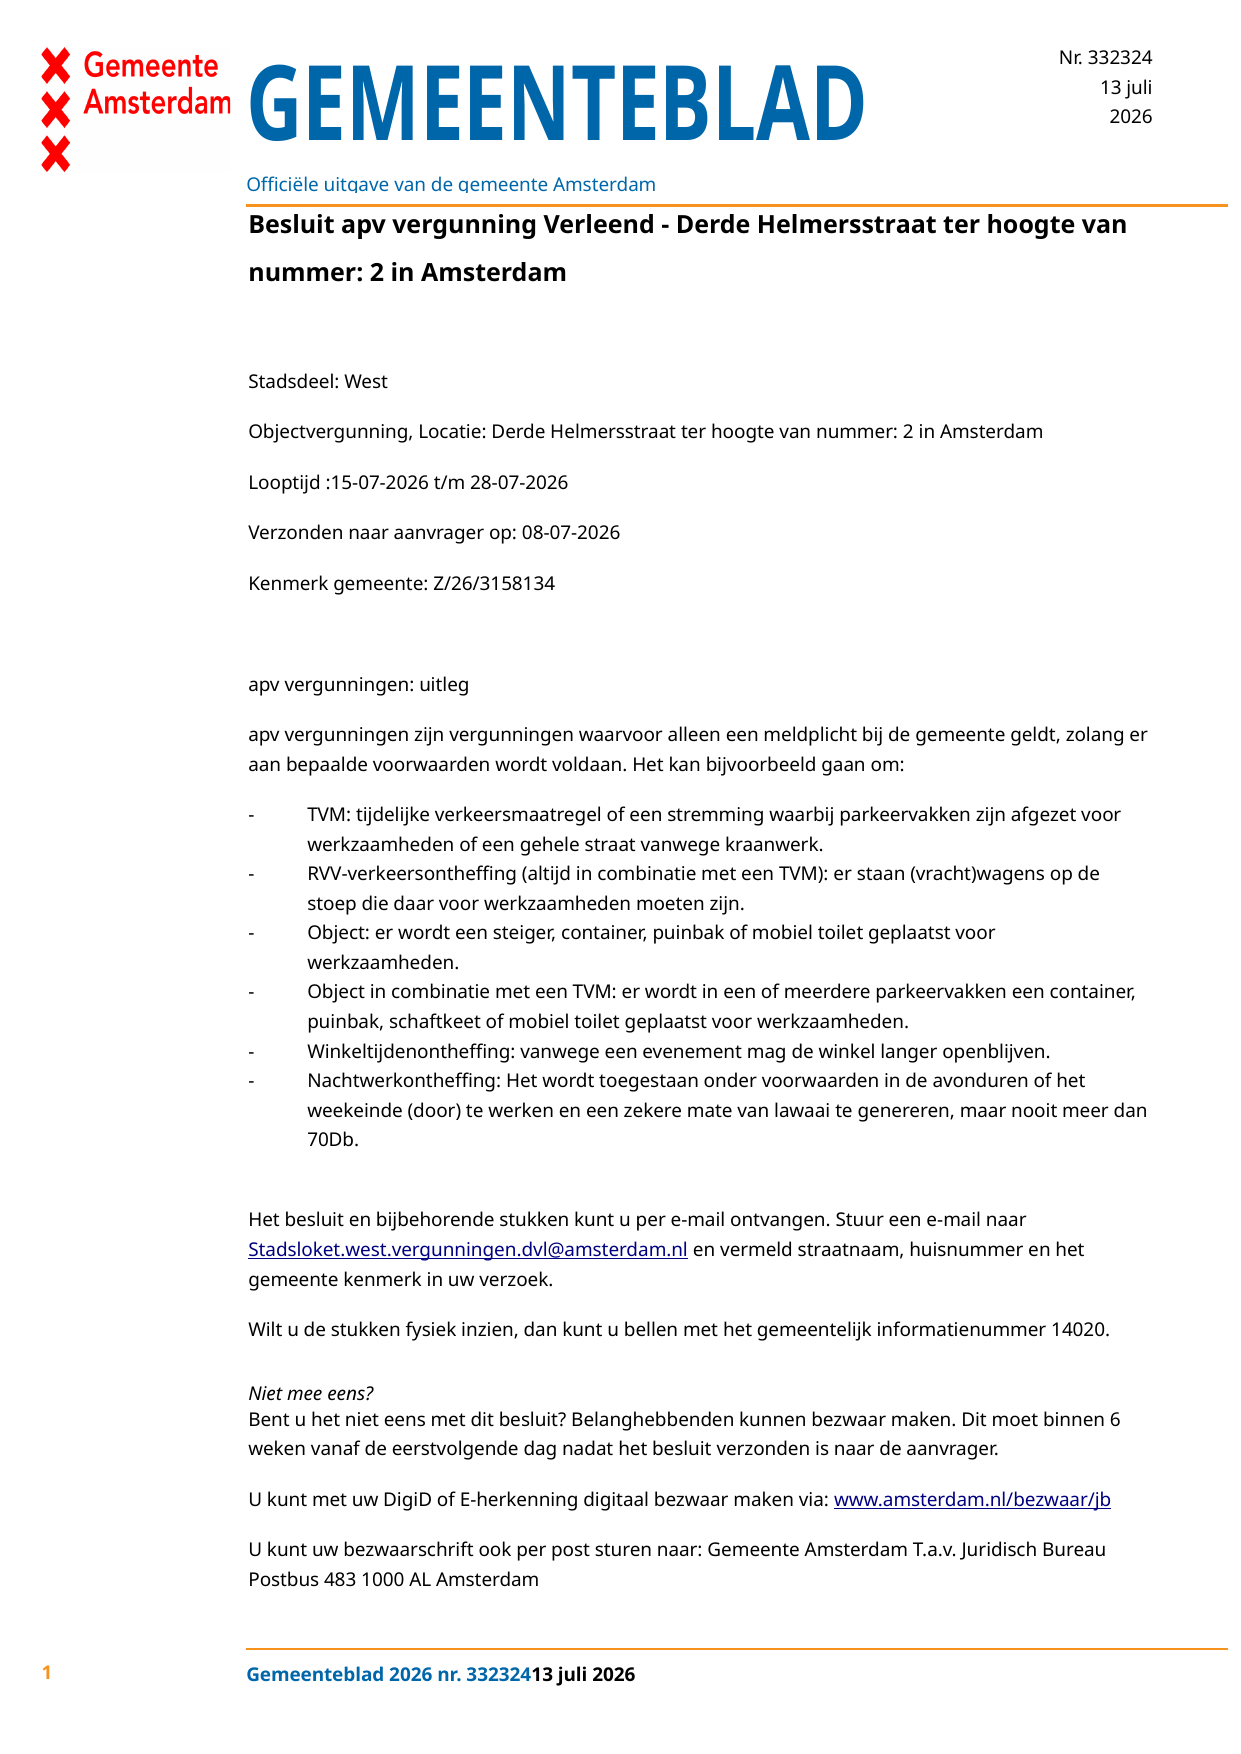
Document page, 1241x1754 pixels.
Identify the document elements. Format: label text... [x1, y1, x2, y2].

list Nachtwerkontheffing: Het wordt toegestaan onder voorwaarden in de avonduren of het weekeinde (door) te werken en een zekere mate van lawaai te genereren, maar nooit meer dan 70Db. [248, 1067, 1152, 1152]
text Stadsdeel: West [248, 368, 1152, 394]
list RVV-verkeersontheffing (altijd in combinatie met een TVM): er staan (vracht)wagens op de stoep die daar voor werkzaamheden moeten zijn. [248, 860, 1152, 916]
text Verzonden naar aanvrager op: 08-07-2026 [248, 519, 1152, 545]
list Winkeltijdenontheffing: vanwege een evenement mag de winkel langer openblijven. [248, 1038, 1152, 1064]
text Besluit apv vergunning Verleend - Derde Helmersstraat ter hoogte van nummer: 2 in Amsterdam [248, 207, 1152, 288]
text Kenmerk gemeente: Z/26/3158134 [248, 570, 1152, 596]
text Bent u het niet eens met dit besluit? Belanghebbenden kunnen bezwaar maken. Dit moet binnen 6 weken vanaf de eerstvolgende dag nadat het besluit verzonden is naar de aanvrager. [248, 1406, 1152, 1461]
list Object: er wordt een steiger, container, puinbak of mobiel toilet geplaatst voor werkzaamheden. [248, 919, 1152, 975]
text Het besluit en bijbehorende stukken kunt u per e-mail ontvangen. Stuur een e-mail naar Stadsloket.west.vergunningen.dvl@amsterdam.nl en vermeld straatnaam, huisnummer en het gemeente kenmerk in uw verzoek. [248, 1207, 1152, 1292]
text apv vergunningen zijn vergunningen waarvoor alleen een meldplicht bij de gemeente geldt, zolang er aan bepaalde voorwaarden wordt voldaan. Het kan bijvoorbeeld gaan om: [248, 721, 1152, 777]
text Wilt u de stukken fysiek inzien, dan kunt u bellen met het gemeentelijk informatienummer 14020. [248, 1316, 1152, 1342]
list Object in combinatie met een TVM: er wordt in een of meerdere parkeervakken een container, puinbak, schaftkeet of mobiel toilet geplaatst voor werkzaamheden. [248, 979, 1152, 1034]
list TVM: tijdelijke verkeersmaatregel of een stremming waarbij parkeervakken zijn afgezet voor werkzaamheden of een gehele straat vanwege kraanwerk. [248, 801, 1152, 857]
text U kunt met uw DigiD of E-herkenning digitaal bezwaar maken via: www.amsterdam.nl/bezwaar/jb [248, 1486, 1152, 1512]
text apv vergunningen: uitleg [248, 671, 1152, 697]
text Niet mee eens? [248, 1380, 1152, 1406]
picture [41, 47, 231, 172]
text Looptijd :15-07-2026 t/m 28-07-2026 [248, 469, 1152, 495]
text U kunt uw bezwaarschrift ook per post sturen naar: Gemeente Amsterdam T.a.v. Juridisch Bureau Postbus 483 1000 AL Amsterdam [248, 1536, 1152, 1592]
text Objectvergunning, Locatie: Derde Helmersstraat ter hoogte van nummer: 2 in Amsterdam [248, 419, 1152, 444]
